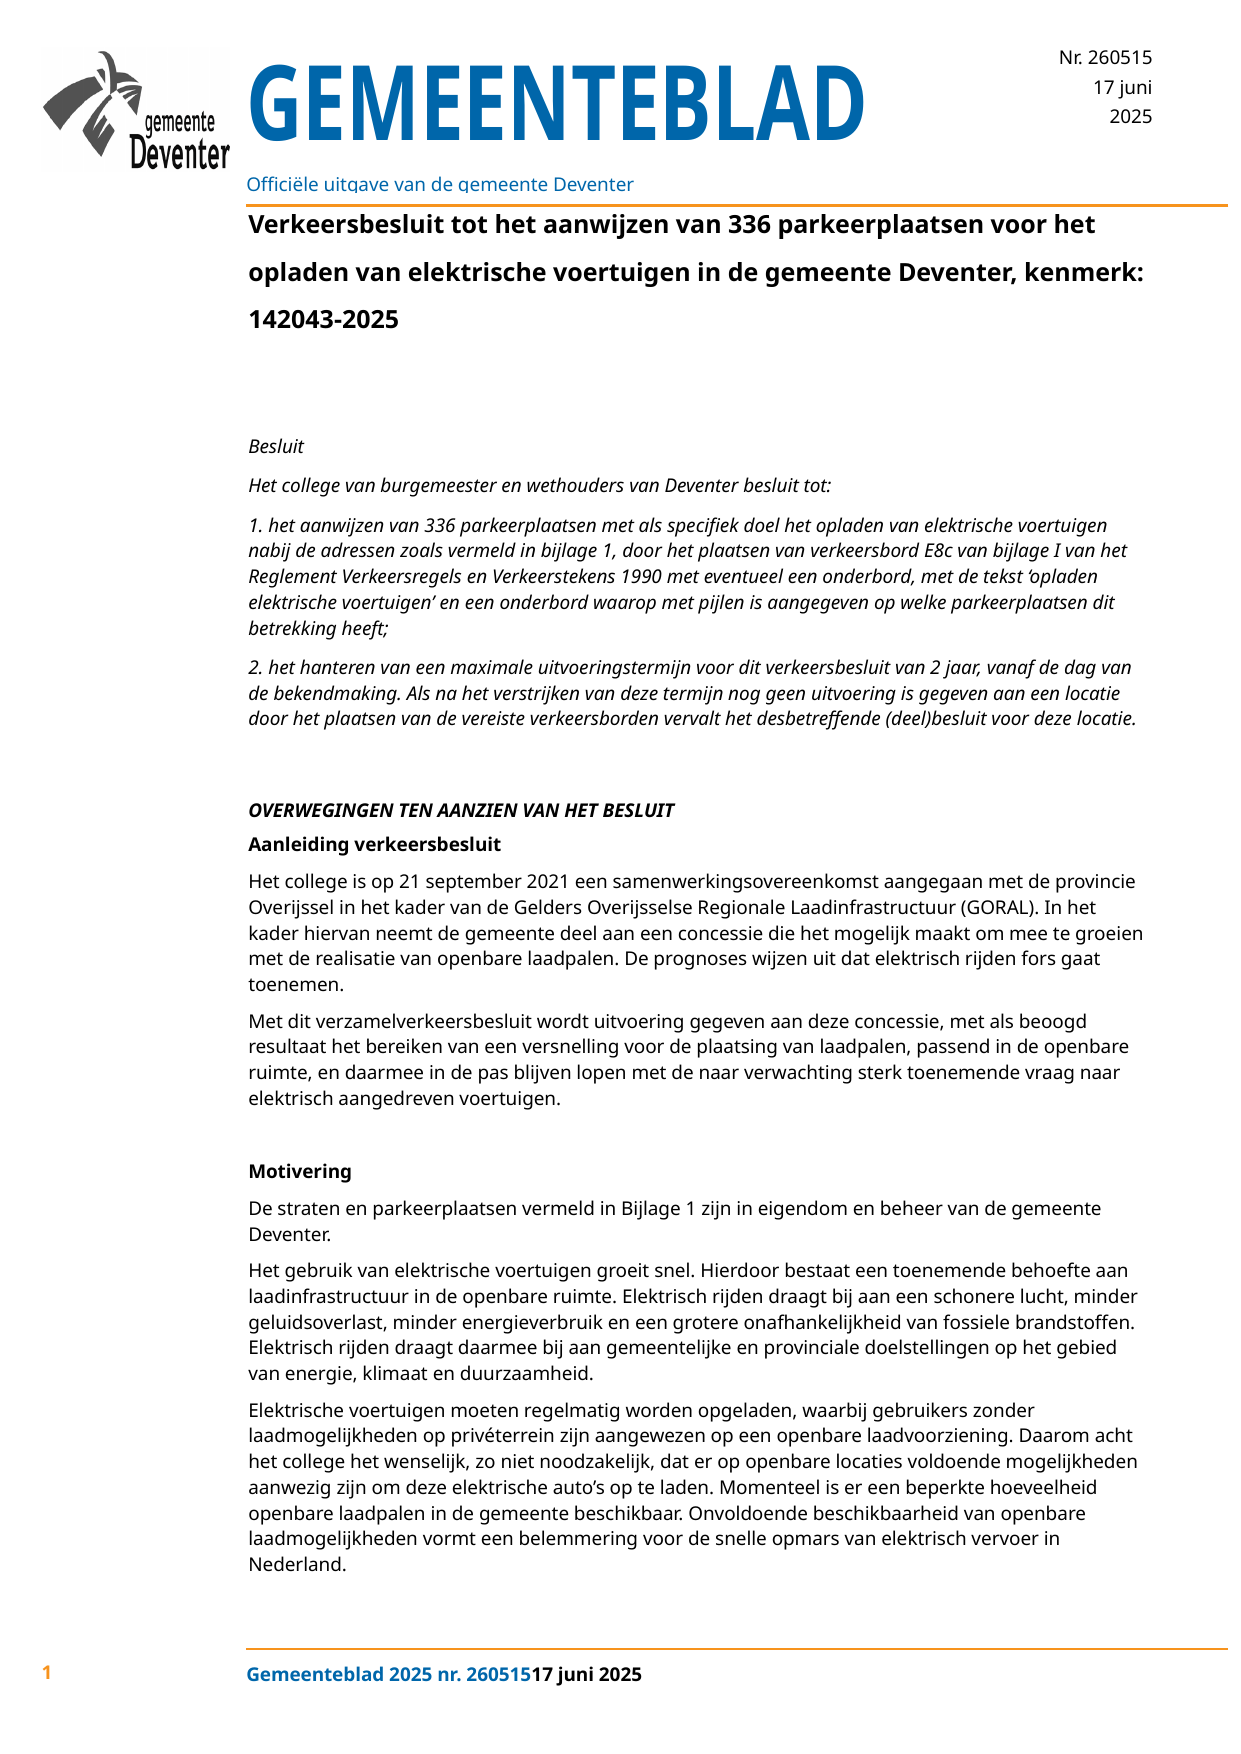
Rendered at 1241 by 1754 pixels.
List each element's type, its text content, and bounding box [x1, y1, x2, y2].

picture [41, 47, 231, 172]
text Besluit [248, 433, 1152, 459]
text 1. het aanwijzen van 336 parkeerplaatsen met als specifiek doel het opladen van elektrische voertuigen nabij de adressen zoals vermeld in bijlage 1, door het plaatsen van verkeersbord E8c van bijlage I van het Reglement Verkeersregels en Verkeerstekens 1990 met eventueel een onderbord, met de tekst ‘opladen elektrische voertuigen’ en een onderbord waarop met pijlen is aangegeven op welke parkeerplaatsen dit betrekking heeft; [248, 512, 1152, 640]
text 2. het hanteren van een maximale uitvoeringstermijn voor dit verkeersbesluit van 2 jaar, vanaf de dag van de bekendmaking. Als na het verstrijken van deze termijn nog geen uitvoering is gegeven aan een locatie door het plaatsen van de vereiste verkeersborden vervalt het desbetreffende (deel)besluit voor deze locatie. [248, 654, 1152, 731]
text OVERWEGINGEN TEN AANZIEN VAN HET BESLUIT [248, 797, 1152, 823]
text Verkeersbesluit tot het aanwijzen van 336 parkeerplaatsen voor het opladen van elektrische voertuigen in de gemeente Deventer, kenmerk: 142043-2025 [248, 207, 1152, 336]
text Aanleiding verkeersbesluit [248, 832, 1152, 857]
text Motivering [248, 1158, 1152, 1184]
text Elektrische voertuigen moeten regelmatig worden opgeladen, waarbij gebruikers zonder laadmogelijkheden op privéterrein zijn aangewezen op een openbare laadvoorziening. Daarom acht het college het wenselijk, zo niet noodzakelijk, dat er op openbare locaties voldoende mogelijkheden aanwezig zijn om deze elektrische auto’s op te laden. Momenteel is er een beperkte hoeveelheid openbare laadpalen in de gemeente beschikbaar. Onvoldoende beschikbaarheid van openbare laadmogelijkheden vormt een belemmering voor de snelle opmars van elektrisch vervoer in Nederland. [248, 1397, 1152, 1577]
text Het college is op 21 september 2021 een samenwerkingsovereenkomst aangegaan met de provincie Overijssel in het kader van de Gelders Overijsselse Regionale Laadinfrastructuur (GORAL). In het kader hiervan neemt de gemeente deel aan een concessie die het mogelijk maakt om mee te groeien met de realisatie van openbare laadpalen. De prognoses wijzen uit dat elektrisch rijden fors gaat toenemen. [248, 868, 1152, 997]
text De straten en parkeerplaatsen vermeld in Bijlage 1 zijn in eigendom en beheer van de gemeente Deventer. [248, 1195, 1152, 1246]
text Met dit verzamelverkeersbesluit wordt uitvoering gegeven aan deze concessie, met als beoogd resultaat het bereiken van een versnelling voor de plaatsing van laadpalen, passend in de openbare ruimte, en daarmee in de pas blijven lopen met de naar verwachting sterk toenemende vraag naar elektrisch aangedreven voertuigen. [248, 1008, 1152, 1111]
text Het college van burgemeester en wethouders van Deventer besluit tot: [248, 472, 1152, 498]
text Het gebruik van elektrische voertuigen groeit snel. Hierdoor bestaat een toenemende behoefte aan laadinfrastructuur in de openbare ruimte. Elektrisch rijden draagt bij aan een schonere lucht, minder geluidsoverlast, minder energieverbruik en een grotere onafhankelijkheid van fossiele brandstoffen. Elektrisch rijden draagt daarmee bij aan gemeentelijke en provinciale doelstellingen op het gebied van energie, klimaat en duurzaamheid. [248, 1257, 1152, 1386]
